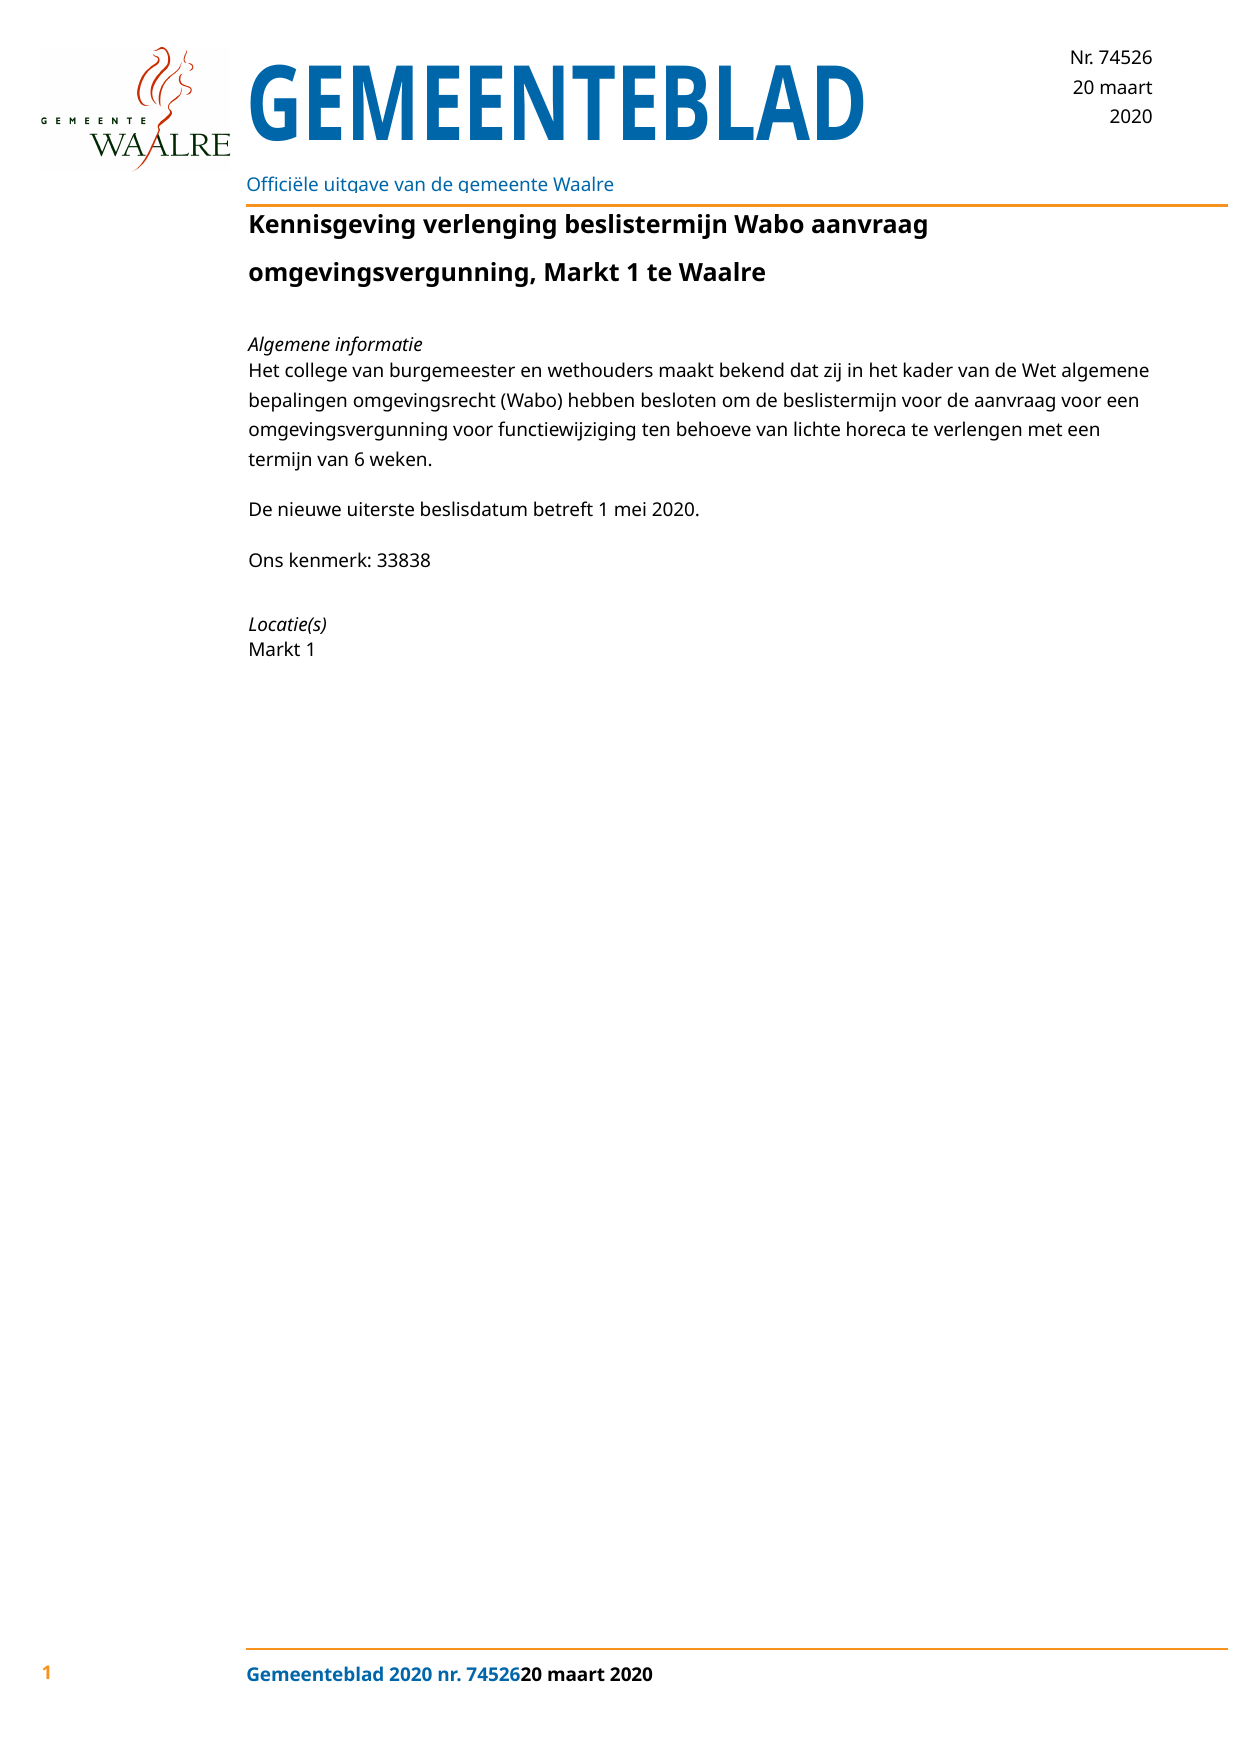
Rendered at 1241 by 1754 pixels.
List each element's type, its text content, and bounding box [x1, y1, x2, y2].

text Markt 1 [248, 636, 1152, 662]
text Kennisgeving verlenging beslistermijn Wabo aanvraag omgevingsvergunning, Markt 1 te Waalre [248, 207, 1152, 288]
text De nieuwe uiterste beslisdatum betreft 1 mei 2020. [248, 496, 1152, 522]
text Locatie(s) [248, 611, 1152, 636]
text Ons kenmerk: 33838 [248, 547, 1152, 572]
text Algemene informatie [248, 331, 1152, 357]
picture [41, 47, 231, 172]
text Het college van burgemeester en wethouders maakt bekend dat zij in het kader van de Wet algemene bepalingen omgevingsrecht (Wabo) hebben besloten om de beslistermijn voor de aanvraag voor een omgevingsvergunning voor functiewijziging ten behoeve van lichte horeca te verlengen met een termijn van 6 weken. [248, 357, 1152, 472]
